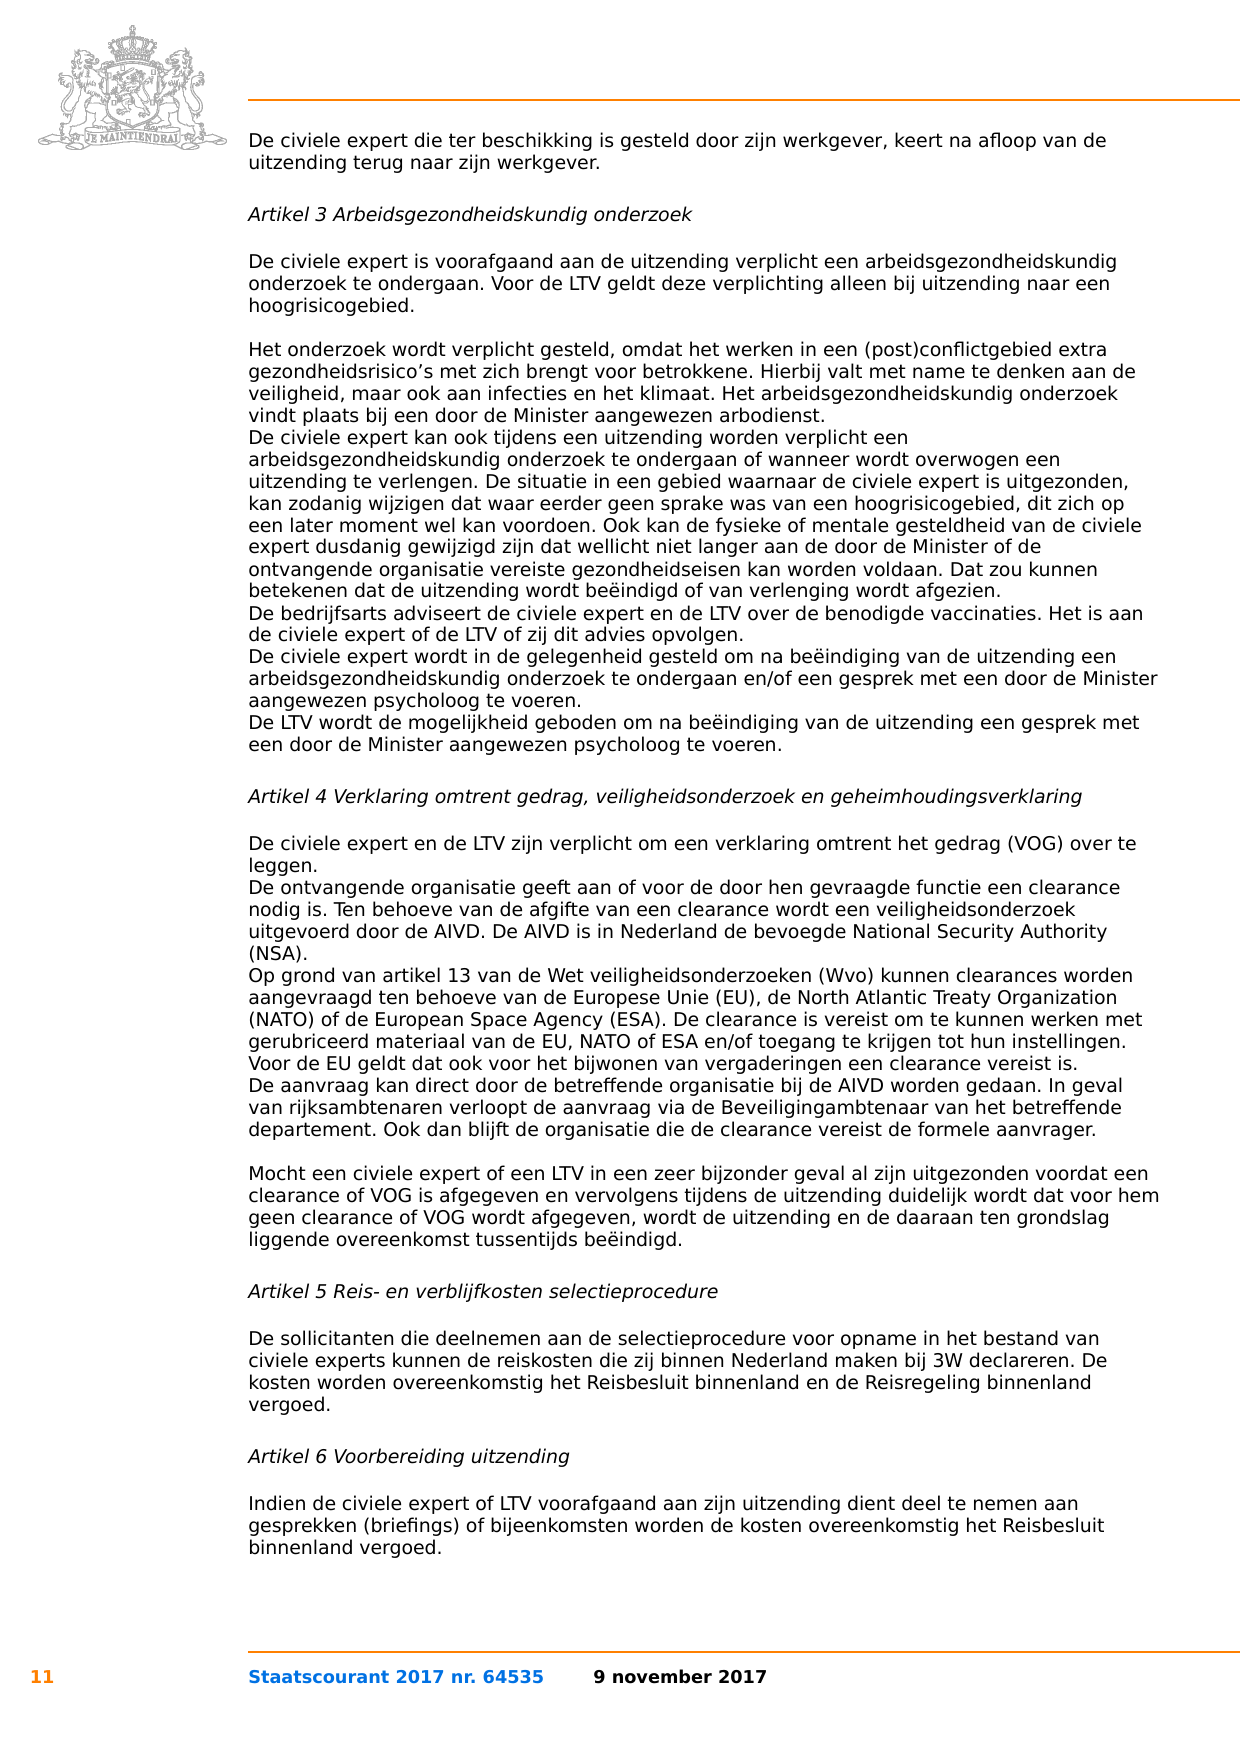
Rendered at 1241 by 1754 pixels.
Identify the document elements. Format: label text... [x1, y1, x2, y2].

subtitle Artikel 4 Verklaring omtrent gedrag, veiligheidsonderzoek en geheimhoudingsverklaring [248, 786, 1163, 808]
subtitle Artikel 5 Reis- en verblijfkosten selectieprocedure [248, 1281, 1163, 1303]
text De bedrijfsarts adviseert de civiele expert en de LTV over de benodigde vaccinaties. Het is aan de civiele expert of de LTV of zij dit advies opvolgen. [248, 602, 1163, 646]
text De civiele expert en de LTV zijn verplicht om een verklaring omtrent het gedrag (VOG) over te leggen. [248, 833, 1163, 877]
text Indien de civiele expert of LTV voorafgaand aan zijn uitzending dient deel te nemen aan gesprekken (briefings) of bijeenkomsten worden de kosten overeenkomstig het Reisbesluit binnenland vergoed. [248, 1493, 1163, 1558]
text De civiele expert die ter beschikking is gesteld door zijn werkgever, keert na afloop van de uitzending terug naar zijn werkgever. [248, 130, 1163, 174]
text De aanvraag kan direct door de betreffende organisatie bij de AIVD worden gedaan. In geval van rijksambtenaren verloopt de aanvraag via de Beveiligingambtenaar van het betreffende departement. Ook dan blijft de organisatie die de clearance vereist de formele aanvrager. [248, 1075, 1163, 1141]
text De civiele expert kan ook tijdens een uitzending worden verplicht een arbeidsgezondheidskundig onderzoek te ondergaan of wanneer wordt overwogen een uitzending te verlengen. De situatie in een gebied waarnaar de civiele expert is uitgezonden, kan zodanig wijzigen dat waar eerder geen sprake was van een hoogrisicogebied, dit zich op een later moment wel kan voordoen. Ook kan de fysieke of mentale gesteldheid van de civiele expert dusdanig gewijzigd zijn dat wellicht niet langer aan de door de Minister of de ontvangende organisatie vereiste gezondheidseisen kan worden voldaan. Dat zou kunnen betekenen dat de uitzending wordt beëindigd of van verlenging wordt afgezien. [248, 427, 1163, 602]
subtitle Artikel 3 Arbeidsgezondheidskundig onderzoek [248, 204, 1163, 226]
text Mocht een civiele expert of een LTV in een zeer bijzonder geval al zijn uitgezonden voordat een clearance of VOG is afgegeven en vervolgens tijdens de uitzending duidelijk wordt dat voor hem geen clearance of VOG wordt afgegeven, wordt de uitzending en de daaraan ten grondslag liggende overeenkomst tussentijds beëindigd. [248, 1163, 1163, 1251]
text Het onderzoek wordt verplicht gesteld, omdat het werken in een (post)conflictgebied extra gezondheidsrisico’s met zich brengt voor betrokkene. Hierbij valt met name te denken aan de veiligheid, maar ook aan infecties en het klimaat. Het arbeidsgezondheidskundig onderzoek vindt plaats bij een door de Minister aangewezen arbodienst. [248, 339, 1163, 427]
text De LTV wordt de mogelijkheid geboden om na beëindiging van de uitzending een gesprek met een door de Minister aangewezen psycholoog te voeren. [248, 712, 1163, 756]
text De civiele expert wordt in de gelegenheid gesteld om na beëindiging van de uitzending een arbeidsgezondheidskundig onderzoek te ondergaan en/of een gesprek met een door de Minister aangewezen psycholoog te voeren. [248, 646, 1163, 712]
subtitle Artikel 6 Voorbereiding uitzending [248, 1446, 1163, 1468]
text De civiele expert is voorafgaand aan de uitzending verplicht een arbeidsgezondheidskundig onderzoek te ondergaan. Voor de LTV geldt deze verplichting alleen bij uitzending naar een hoogrisicogebied. [248, 251, 1163, 317]
text De ontvangende organisatie geeft aan of voor de door hen gevraagde functie een clearance nodig is. Ten behoeve van de afgifte van een clearance wordt een veiligheidsonderzoek uitgevoerd door de AIVD. De AIVD is in Nederland de bevoegde National Security Authority (NSA). [248, 877, 1163, 965]
picture [38, 25, 227, 150]
text De sollicitanten die deelnemen aan de selectieprocedure voor opname in het bestand van civiele experts kunnen de reiskosten die zij binnen Nederland maken bij 3W declareren. De kosten worden overeenkomstig het Reisbesluit binnenland en de Reisregeling binnenland vergoed. [248, 1328, 1163, 1416]
text Op grond van artikel 13 van de Wet veiligheidsonderzoeken (Wvo) kunnen clearances worden aangevraagd ten behoeve van de Europese Unie (EU), de North Atlantic Treaty Organization (NATO) of de European Space Agency (ESA). De clearance is vereist om te kunnen werken met gerubriceerd materiaal van de EU, NATO of ESA en/of toegang te krijgen tot hun instellingen. Voor de EU geldt dat ook voor het bijwonen van vergaderingen een clearance vereist is. [248, 965, 1163, 1075]
